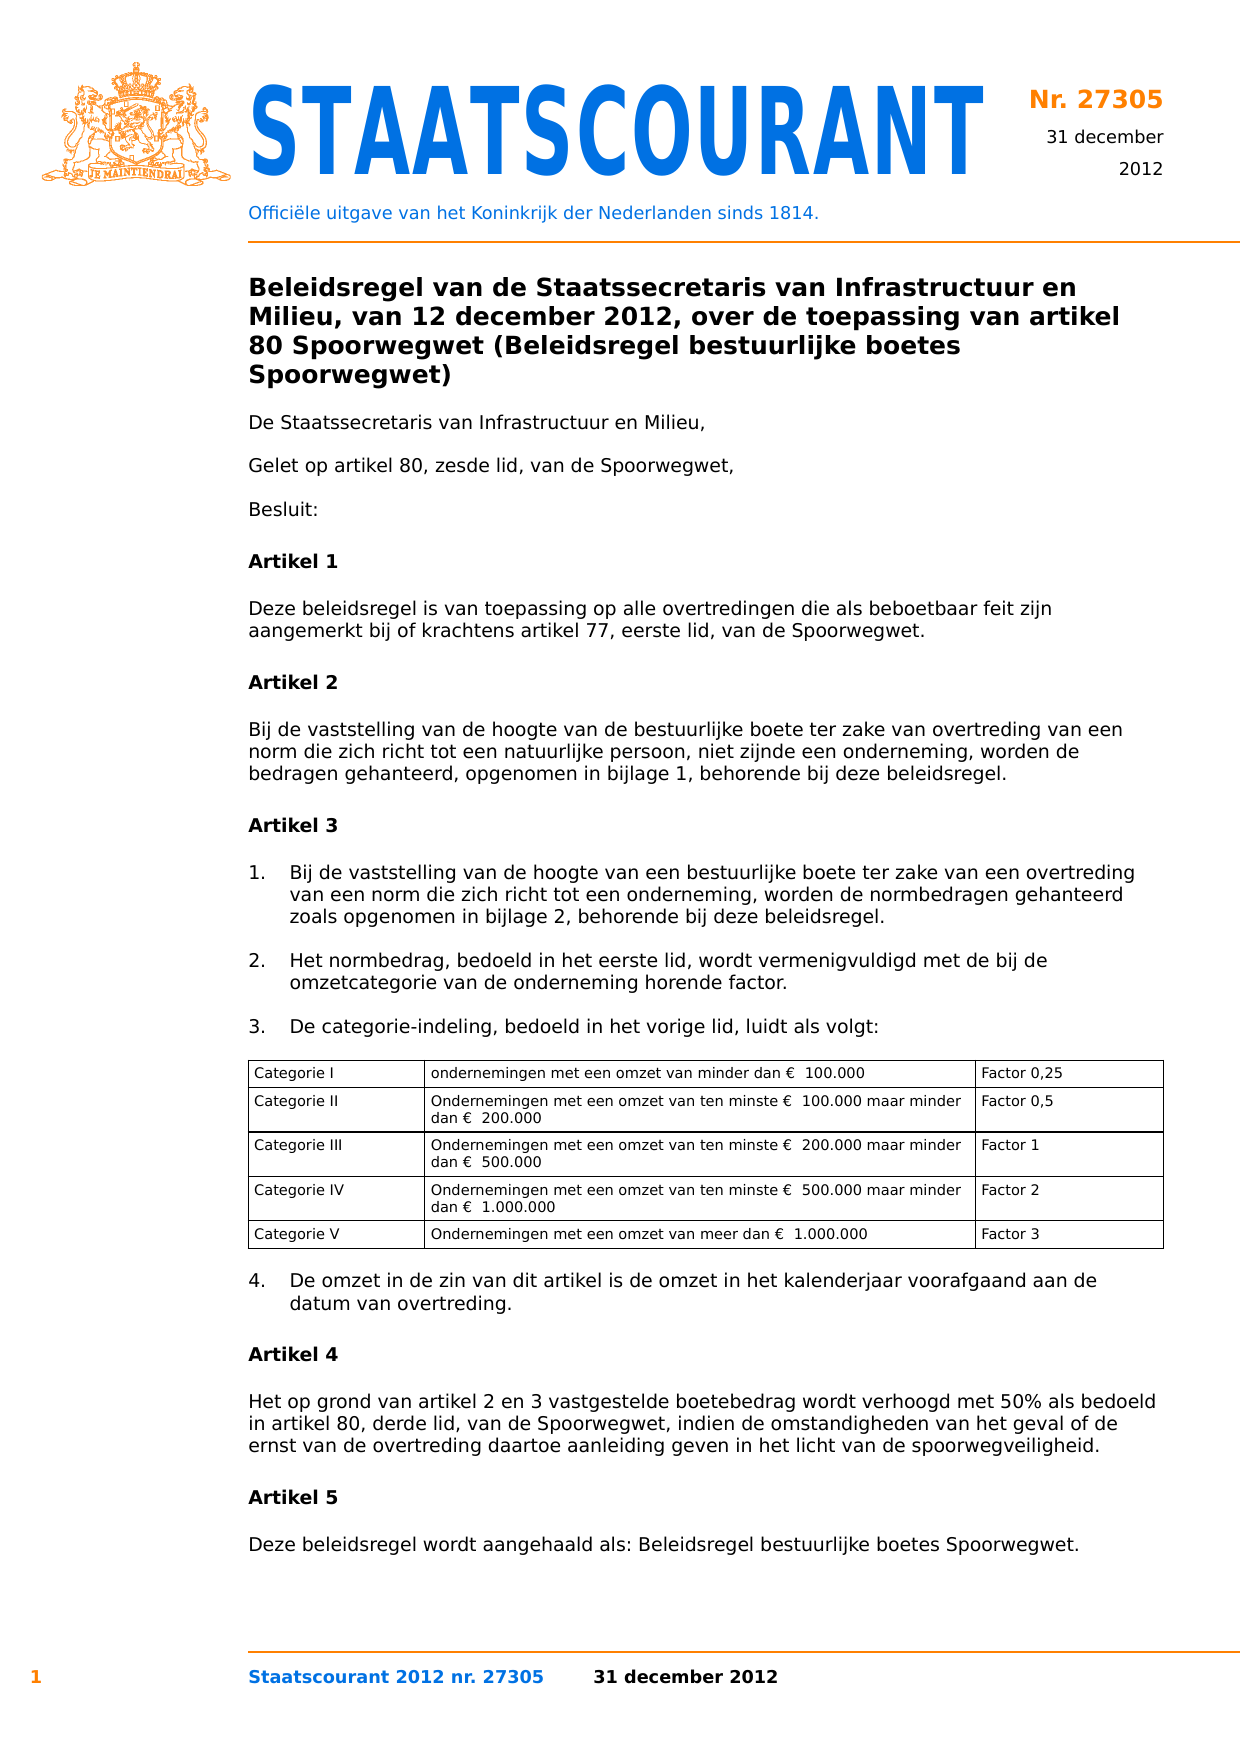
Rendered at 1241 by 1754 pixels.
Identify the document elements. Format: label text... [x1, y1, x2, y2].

table_cell 31 december [998, 121, 1240, 153]
table_cell 2012 [998, 153, 1240, 203]
text Bij de vaststelling van de hoogte van de bestuurlijke boete ter zake van overtreding van een norm die zich richt tot een natuurlijke persoon, niet zijnde een onderneming, worden de bedragen gehanteerd, opgenomen in bijlage 1, behorende bij deze beleidsregel. [248, 719, 1163, 785]
table_cell Categorie IV [249, 1177, 424, 1220]
text 3. De categorie-indeling, bedoeld in het vorige lid, luidt als volgt: [248, 1016, 1163, 1038]
subtitle Artikel 4 [248, 1344, 1163, 1366]
text Besluit: [248, 499, 1163, 521]
table_cell Factor 1 [976, 1133, 1163, 1176]
picture [41, 62, 231, 186]
text Deze beleidsregel wordt aangehaald als: Beleidsregel bestuurlijke boetes Spoorwegwet. [248, 1534, 1163, 1556]
table_cell Ondernemingen met een omzet van ten minste € 100.000 maar minder dan € 200.000 [425, 1088, 975, 1131]
subtitle Artikel 1 [248, 551, 1163, 573]
table_cell Factor 2 [976, 1177, 1163, 1220]
table_header Factor 0,25 [976, 1061, 1163, 1087]
subtitle Artikel 5 [248, 1487, 1163, 1509]
table_header Categorie I [249, 1061, 424, 1087]
subtitle Artikel 3 [248, 815, 1163, 837]
text 2. Het normbedrag, bedoeld in het eerste lid, wordt vermenigvuldigd met de bij de omzetcategorie van de onderneming horende factor. [248, 950, 1163, 994]
table_cell Categorie V [249, 1221, 424, 1247]
table_header ondernemingen met een omzet van minder dan € 100.000 [425, 1061, 975, 1087]
table_header STAATSCOURANT [248, 62, 998, 203]
table_header Nr. 27305 [998, 62, 1240, 121]
table_cell Factor 0,5 [976, 1088, 1163, 1131]
table_cell Ondernemingen met een omzet van ten minste € 200.000 maar minder dan € 500.000 [425, 1133, 975, 1176]
text 4. De omzet in de zin van dit artikel is de omzet in het kalenderjaar voorafgaand aan de datum van overtreding. [248, 1270, 1163, 1314]
table_cell Ondernemingen met een omzet van meer dan € 1.000.000 [425, 1221, 975, 1247]
text Het op grond van artikel 2 en 3 vastgestelde boetebedrag wordt verhoogd met 50% als bedoeld in artikel 80, derde lid, van de Spoorwegwet, indien de omstandigheden van het geval of de ernst van de overtreding daartoe aanleiding geven in het licht van de spoorwegveiligheid. [248, 1391, 1163, 1457]
table_cell Factor 3 [976, 1221, 1163, 1247]
text Gelet op artikel 80, zesde lid, van de Spoorwegwet, [248, 455, 1163, 477]
table_cell Ondernemingen met een omzet van ten minste € 500.000 maar minder dan € 1.000.000 [425, 1177, 975, 1220]
table_cell Categorie II [249, 1088, 424, 1131]
subtitle Artikel 2 [248, 672, 1163, 694]
table_cell Categorie III [249, 1133, 424, 1176]
text De Staatssecretaris van Infrastructuur en Milieu, [248, 412, 1163, 433]
table_cell Officiële uitgave van het Koninkrijk der Nederlanden sinds 1814. [248, 203, 1240, 241]
table_header [25, 62, 248, 241]
text Deze beleidsregel is van toepassing op alle overtredingen die als beboetbaar feit zijn aangemerkt bij of krachtens artikel 77, eerste lid, van de Spoorwegwet. [248, 598, 1163, 642]
subtitle Beleidsregel van de Staatssecretaris van Infrastructuur en Milieu, van 12 december 2012, over de toepassing van artikel 80 Spoorwegwet (Beleidsregel bestuurlijke boetes Spoorwegwet) [248, 273, 1163, 390]
text 1. Bij de vaststelling van de hoogte van een bestuurlijke boete ter zake van een overtreding van een norm die zich richt tot een onderneming, worden de normbedragen gehanteerd zoals opgenomen in bijlage 2, behorende bij deze beleidsregel. [248, 862, 1163, 928]
